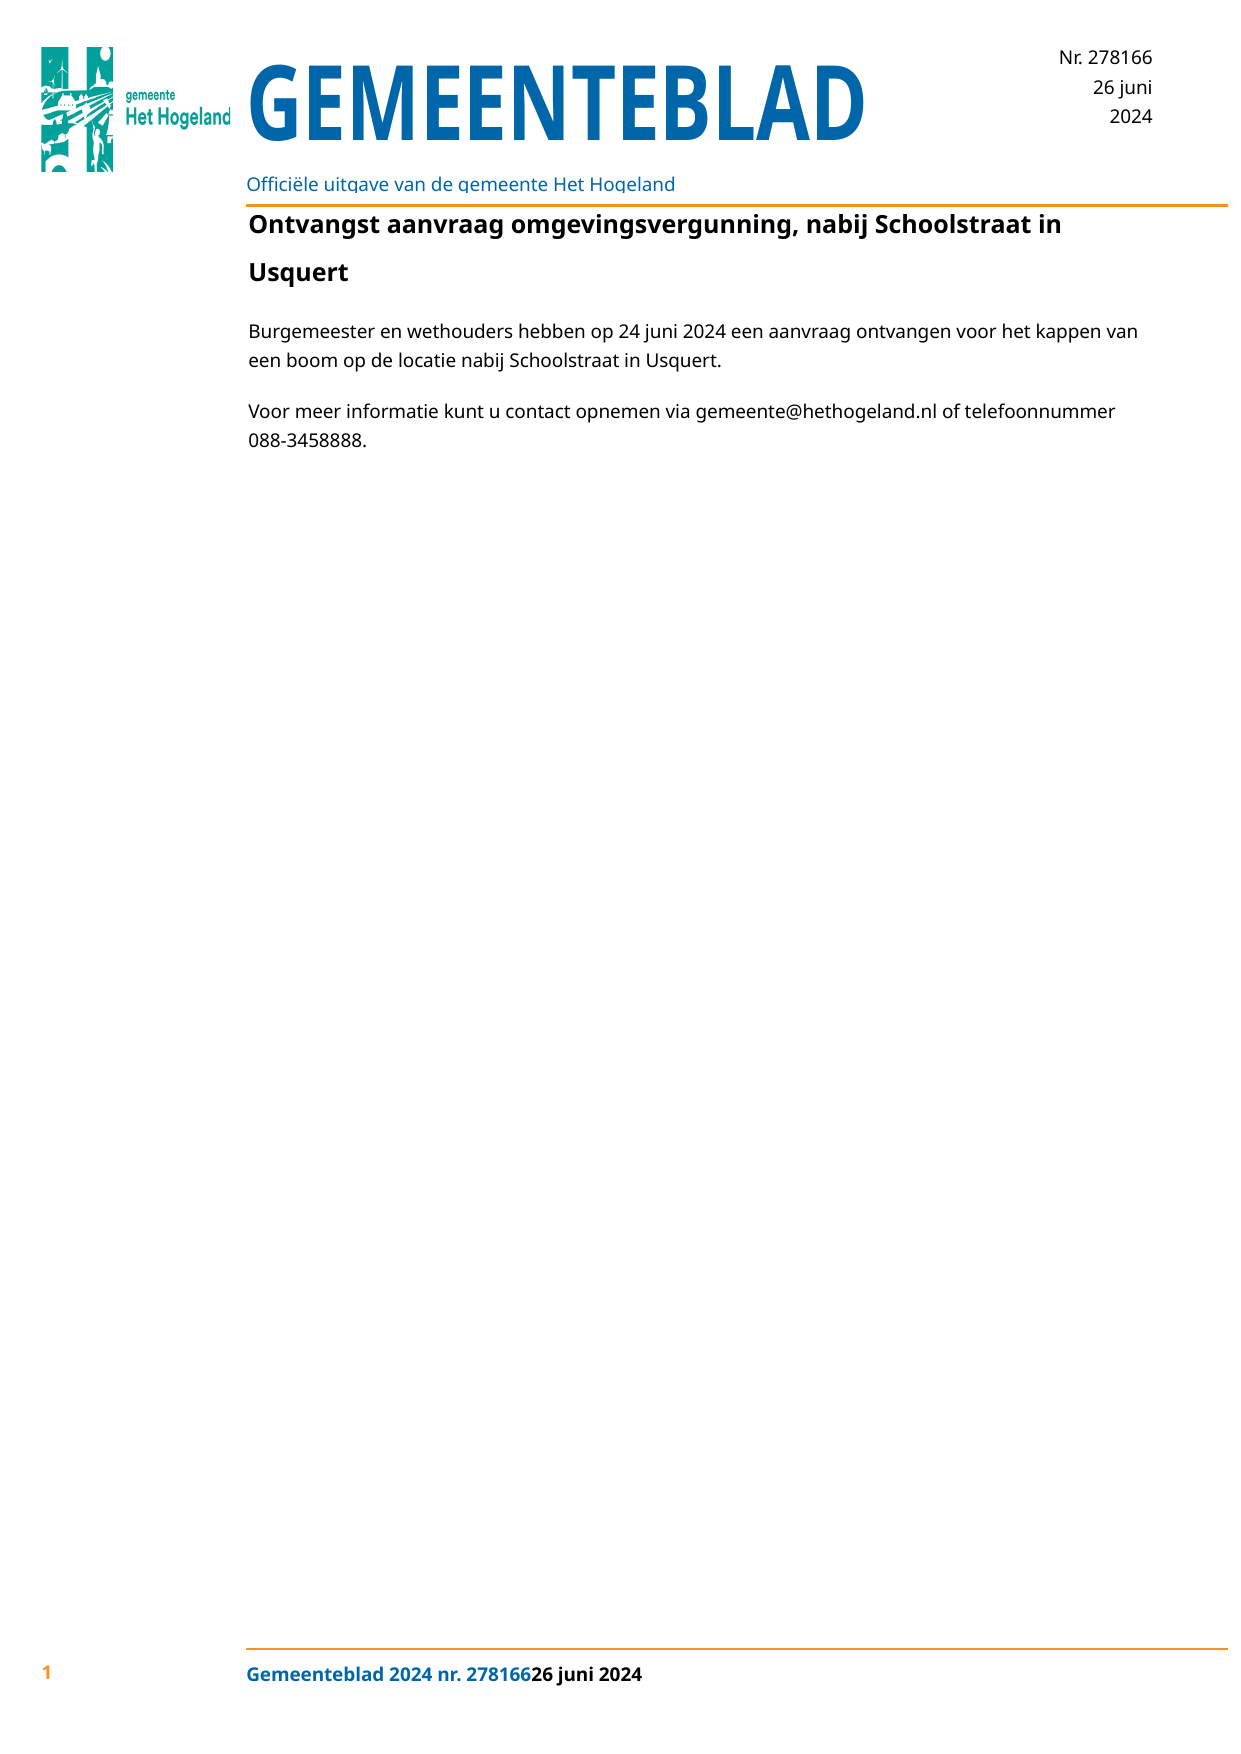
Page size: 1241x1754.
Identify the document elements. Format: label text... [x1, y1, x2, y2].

picture [41, 47, 231, 172]
text Burgemeester en wethouders hebben op 24 juni 2024 een aanvraag ontvangen voor het kappen van een boom op de locatie nabij Schoolstraat in Usquert. [248, 318, 1152, 373]
text Voor meer informatie kunt u contact opnemen via gemeente@hethogeland.nl of telefoonnummer 088-3458888. [248, 398, 1152, 453]
text Ontvangst aanvraag omgevingsvergunning, nabij Schoolstraat in Usquert [248, 207, 1152, 288]
